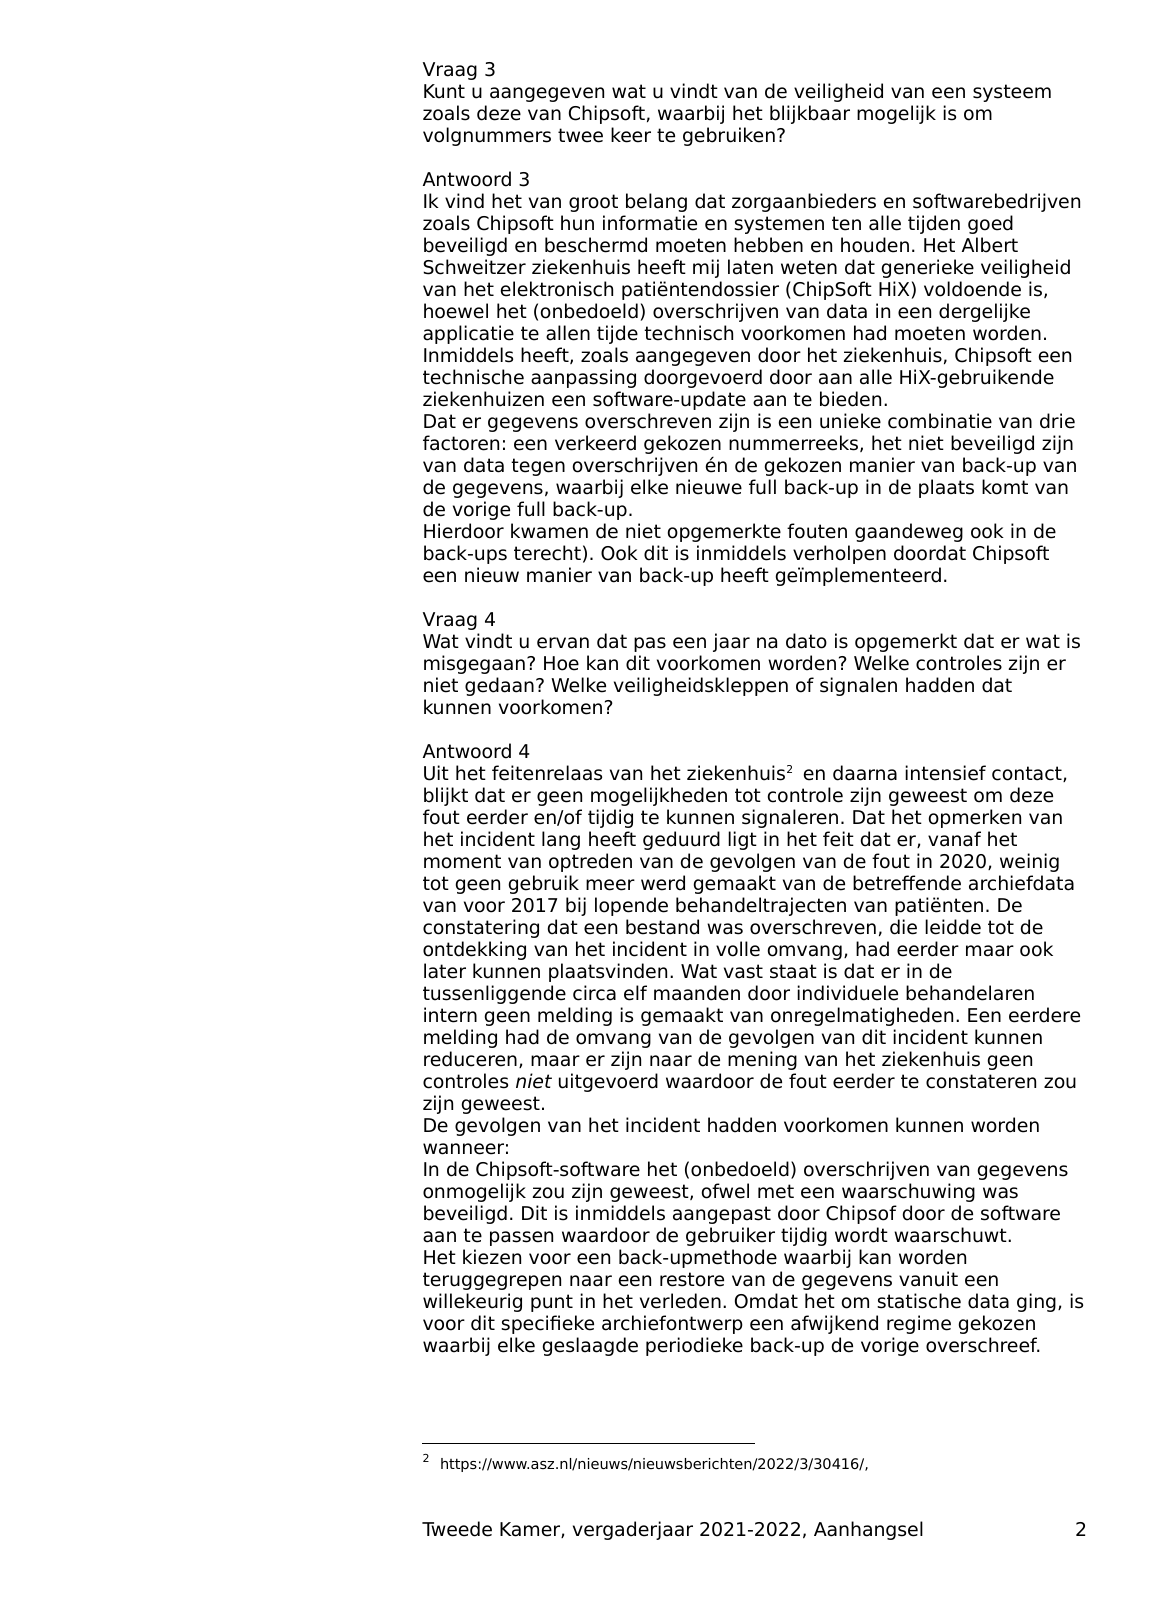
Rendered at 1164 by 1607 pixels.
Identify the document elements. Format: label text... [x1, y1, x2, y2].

text Antwoord 4 [422, 741, 1087, 763]
text Antwoord 3 [422, 169, 1087, 191]
text De gevolgen van het incident hadden voorkomen kunnen worden wanneer: [422, 1115, 1087, 1159]
text Ik vind het van groot belang dat zorgaanbieders en softwarebedrijven zoals Chipsoft hun informatie en systemen ten alle tijden goed beveiligd en beschermd moeten hebben en houden. Het Albert Schweitzer ziekenhuis heeft mij laten weten dat generieke veiligheid van het elektronisch patiëntendossier (ChipSoft HiX) voldoende is, hoewel het (onbedoeld) overschrijven van data in een dergelijke applicatie te allen tijde technisch voorkomen had moeten worden. Inmiddels heeft, zoals aangegeven door het ziekenhuis, Chipsoft een technische aanpassing doorgevoerd door aan alle HiX-gebruikende ziekenhuizen een software-update aan te bieden. [422, 191, 1087, 411]
text https://www.asz.nl/nieuws/nieuwsberichten/2022/3/30416/, [422, 1452, 1087, 1474]
text Uit het feitenrelaas van het ziekenhuis en daarna intensief contact, blijkt dat er geen mogelijkheden tot controle zijn geweest om deze fout eerder en/of tijdig te kunnen signaleren. Dat het opmerken van het incident lang heeft geduurd ligt in het feit dat er, vanaf het moment van optreden van de gevolgen van de fout in 2020, weinig tot geen gebruik meer werd gemaakt van de betreffende archiefdata van voor 2017 bij lopende behandeltrajecten van patiënten. De constatering dat een bestand was overschreven, die leidde tot de ontdekking van het incident in volle omvang, had eerder maar ook later kunnen plaatsvinden. Wat vast staat is dat er in de tussenliggende circa elf maanden door individuele behandelaren intern geen melding is gemaakt van onregelmatigheden. Een eerdere melding had de omvang van de gevolgen van dit incident kunnen reduceren, maar er zijn naar de mening van het ziekenhuis geen controles niet uitgevoerd waardoor de fout eerder te constateren zou zijn geweest. [422, 763, 1087, 1115]
text Vraag 4 [422, 609, 1087, 631]
text Het kiezen voor een back-upmethode waarbij kan worden teruggegrepen naar een restore van de gegevens vanuit een willekeurig punt in het verleden. Omdat het om statische data ging, is voor dit specifieke archiefontwerp een afwijkend regime gekozen waarbij elke geslaagde periodieke back-up de vorige overschreef. [422, 1247, 1087, 1356]
text Vraag 3 [422, 59, 1087, 81]
text Dat er gegevens overschreven zijn is een unieke combinatie van drie factoren: een verkeerd gekozen nummerreeks, het niet beveiligd zijn van data tegen overschrijven én de gekozen manier van back-up van de gegevens, waarbij elke nieuwe full back-up in de plaats komt van de vorige full back-up. [422, 411, 1087, 521]
text In de Chipsoft-software het (onbedoeld) overschrijven van gegevens onmogelijk zou zijn geweest, ofwel met een waarschuwing was beveiligd. Dit is inmiddels aangepast door Chipsof door de software aan te passen waardoor de gebruiker tijdig wordt waarschuwt. [422, 1159, 1087, 1247]
text Wat vindt u ervan dat pas een jaar na dato is opgemerkt dat er wat is misgegaan? Hoe kan dit voorkomen worden? Welke controles zijn er niet gedaan? Welke veiligheidskleppen of signalen hadden dat kunnen voorkomen? [422, 631, 1087, 719]
text Hierdoor kwamen de niet opgemerkte fouten gaandeweg ook in de back-ups terecht). Ook dit is inmiddels verholpen doordat Chipsoft een nieuw manier van back-up heeft geïmplementeerd. [422, 521, 1087, 587]
text Kunt u aangegeven wat u vindt van de veiligheid van een systeem zoals deze van Chipsoft, waarbij het blijkbaar mogelijk is om volgnummers twee keer te gebruiken? [422, 81, 1087, 147]
